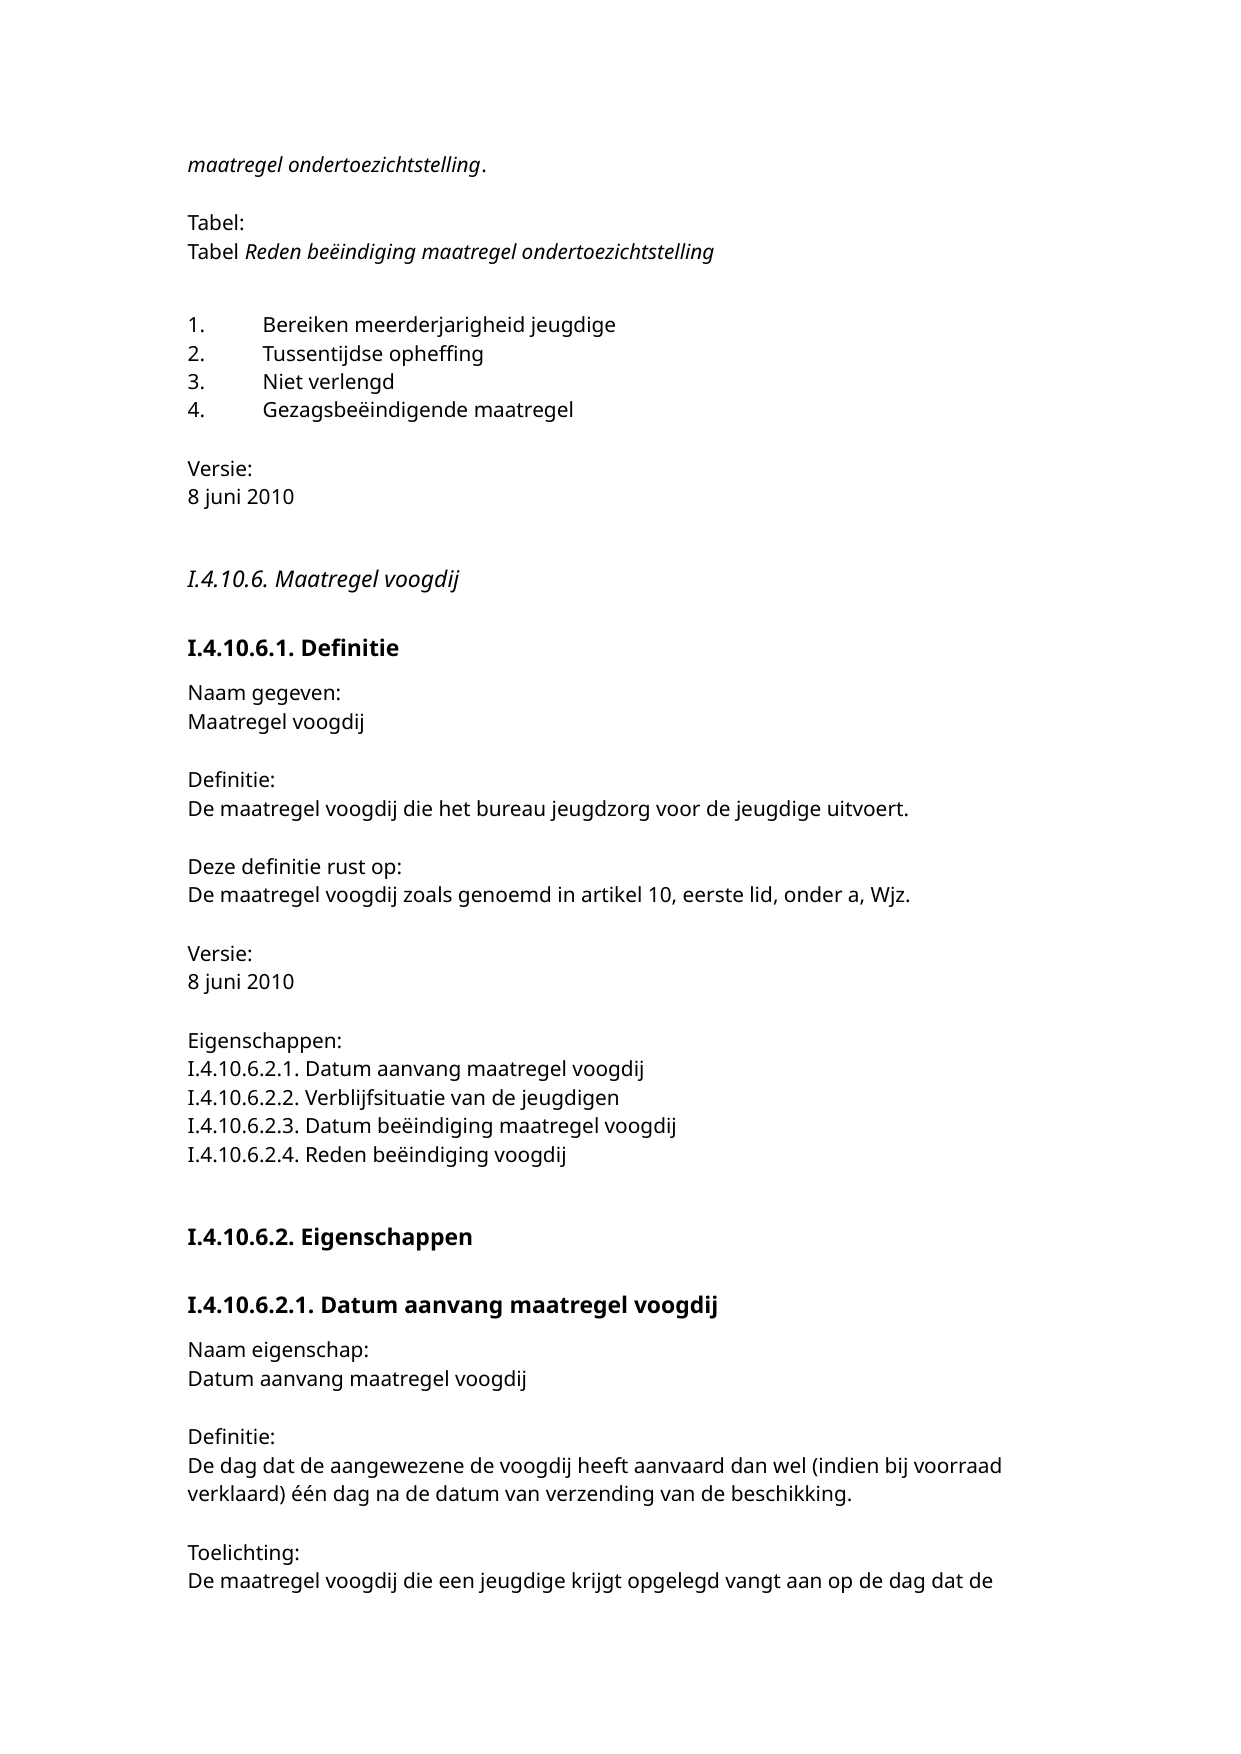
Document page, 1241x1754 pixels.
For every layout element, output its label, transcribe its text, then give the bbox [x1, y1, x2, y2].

text Naam eigenschap: [187, 1336, 1053, 1364]
text Versie: [187, 939, 1053, 967]
text Maatregel voogdij [187, 707, 1053, 735]
subtitle I.4.10.6.2. Eigenschappen [187, 1221, 1053, 1252]
text maatregel ondertoezichtstelling. [187, 150, 1053, 178]
text Deze definitie rust op: [187, 852, 1053, 881]
list Tussentijdse opheffing [187, 339, 1053, 367]
text Eigenschappen: [187, 1026, 1053, 1054]
text Tabel Reden beëindiging maatregel ondertoezichtstelling [187, 237, 1053, 265]
text Tabel: [187, 208, 1053, 237]
text I.4.10.6.2.3. Datum beëindiging maatregel voogdij [187, 1111, 1053, 1140]
text 8 juni 2010 [187, 482, 1053, 511]
text Definitie: [187, 1422, 1053, 1451]
text Toelichting: [187, 1538, 1053, 1566]
text Definitie: [187, 765, 1053, 794]
text De maatregel voogdij die een jeugdige krijgt opgelegd vangt aan op de dag dat de [187, 1566, 1053, 1595]
text De maatregel voogdij die het bureau jeugdzorg voor de jeugdige uitvoert. [187, 794, 1053, 822]
text Versie: [187, 454, 1053, 482]
text Datum aanvang maatregel voogdij [187, 1364, 1053, 1392]
subtitle I.4.10.6. Maatregel voogdij [187, 563, 1053, 595]
text Naam gegeven: [187, 678, 1053, 707]
list Bereiken meerderjarigheid jeugdige [187, 310, 1053, 339]
text I.4.10.6.2.4. Reden beëindiging voogdij [187, 1140, 1053, 1168]
list Niet verlengd [187, 367, 1053, 396]
text De dag dat de aangewezene de voogdij heeft aanvaard dan wel (indien bij voorraad verklaard) één dag na de datum van verzending van de beschikking. [187, 1451, 1053, 1508]
text 8 juni 2010 [187, 967, 1053, 996]
text De maatregel voogdij zoals genoemd in artikel 10, eerste lid, onder a, Wjz. [187, 881, 1053, 909]
subtitle I.4.10.6.2.1. Datum aanvang maatregel voogdij [187, 1289, 1053, 1321]
text I.4.10.6.2.2. Verblijfsituatie van de jeugdigen [187, 1083, 1053, 1111]
subtitle I.4.10.6.1. Definitie [187, 632, 1053, 663]
text I.4.10.6.2.1. Datum aanvang maatregel voogdij [187, 1054, 1053, 1083]
list Gezagsbeëindigende maatregel [187, 396, 1053, 424]
